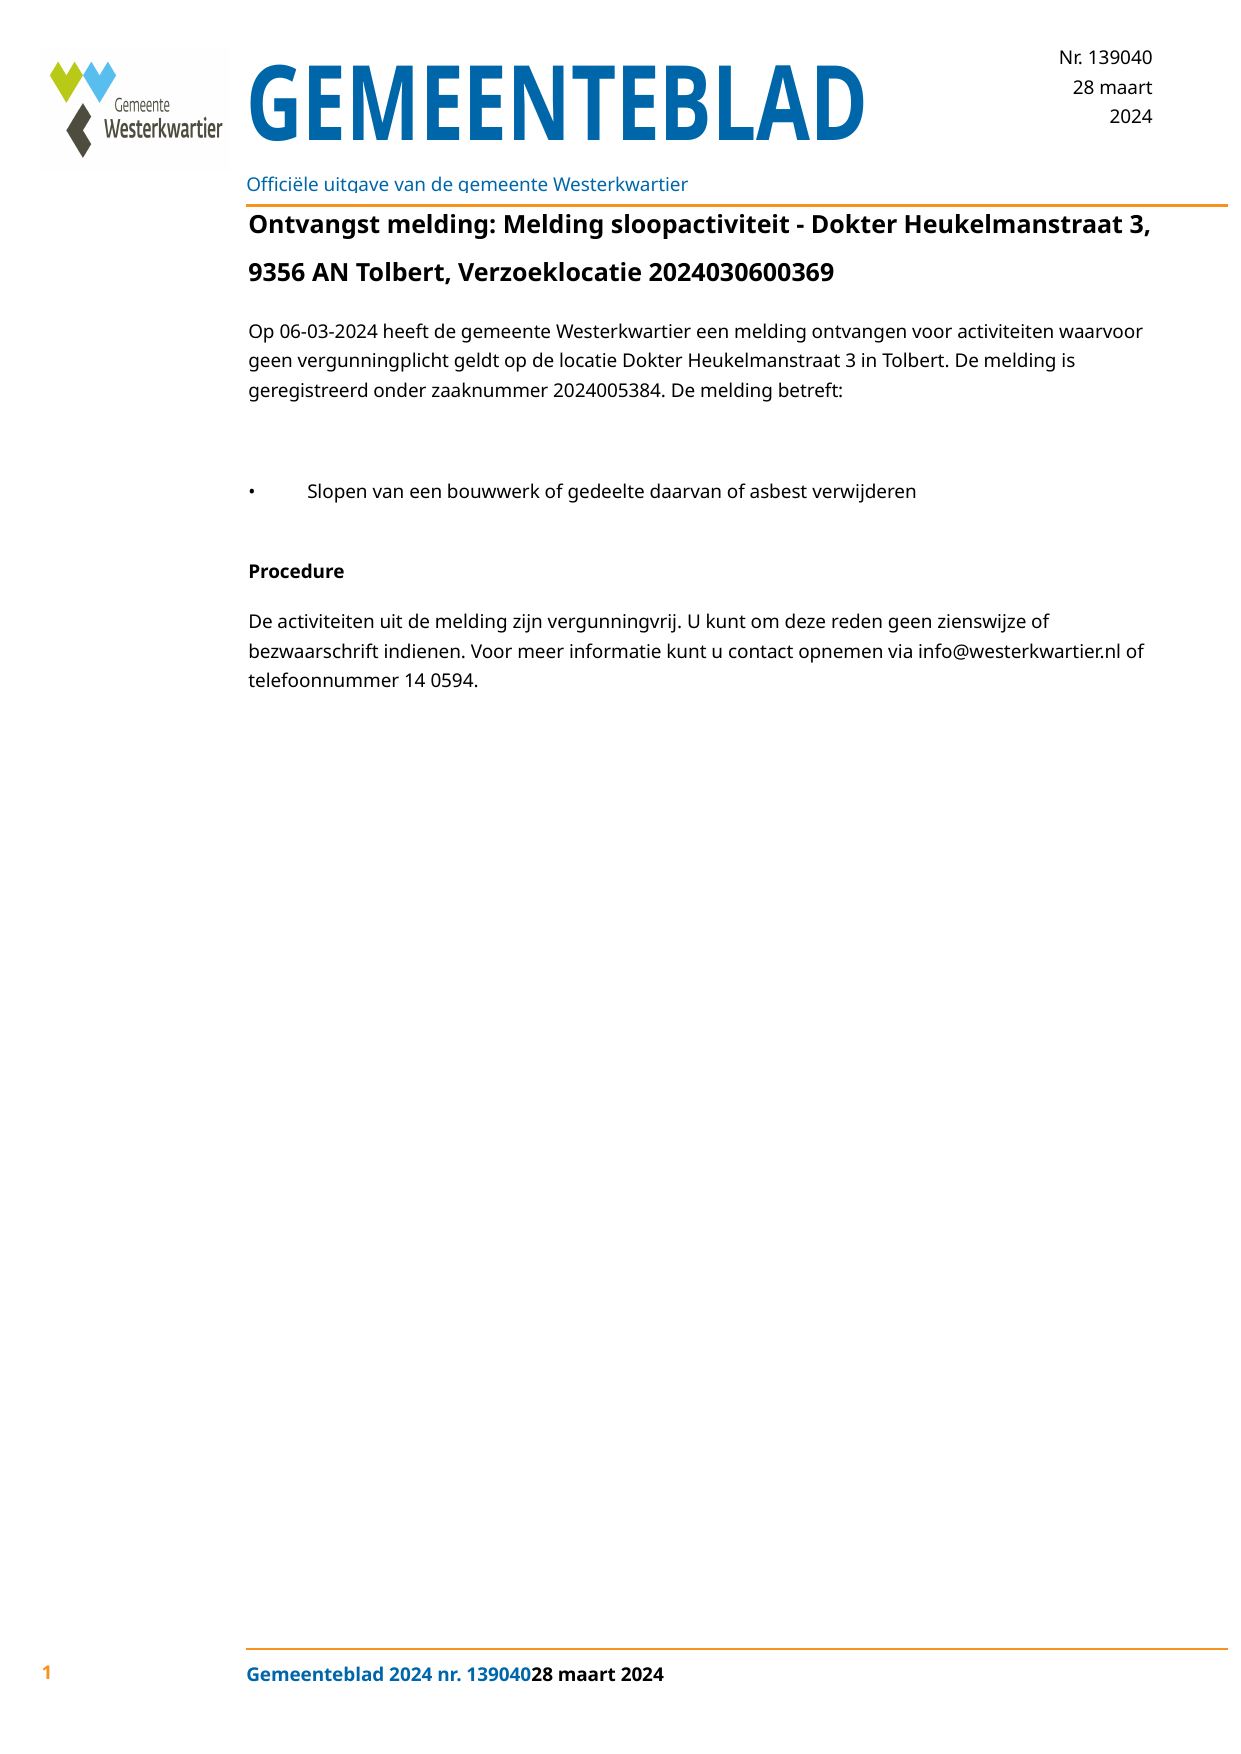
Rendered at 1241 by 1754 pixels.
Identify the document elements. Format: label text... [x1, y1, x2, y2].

list Slopen van een bouwwerk of gedeelte daarvan of asbest verwijderen [248, 478, 1152, 504]
text Ontvangst melding: Melding sloopactiviteit - Dokter Heukelmanstraat 3, 9356 AN Tolbert, Verzoeklocatie 2024030600369 [248, 207, 1152, 288]
picture [41, 47, 231, 172]
text Op 06-03-2024 heeft de gemeente Westerkwartier een melding ontvangen voor activiteiten waarvoor geen vergunningplicht geldt op de locatie Dokter Heukelmanstraat 3 in Tolbert. De melding is geregistreerd onder zaaknummer 2024005384. De melding betreft: [248, 318, 1152, 403]
text Procedure [248, 558, 1152, 584]
text De activiteiten uit de melding zijn vergunningvrij. U kunt om deze reden geen zienswijze of bezwaarschrift indienen. Voor meer informatie kunt u contact opnemen via info@westerkwartier.nl of telefoonnummer 14 0594. [248, 608, 1152, 693]
